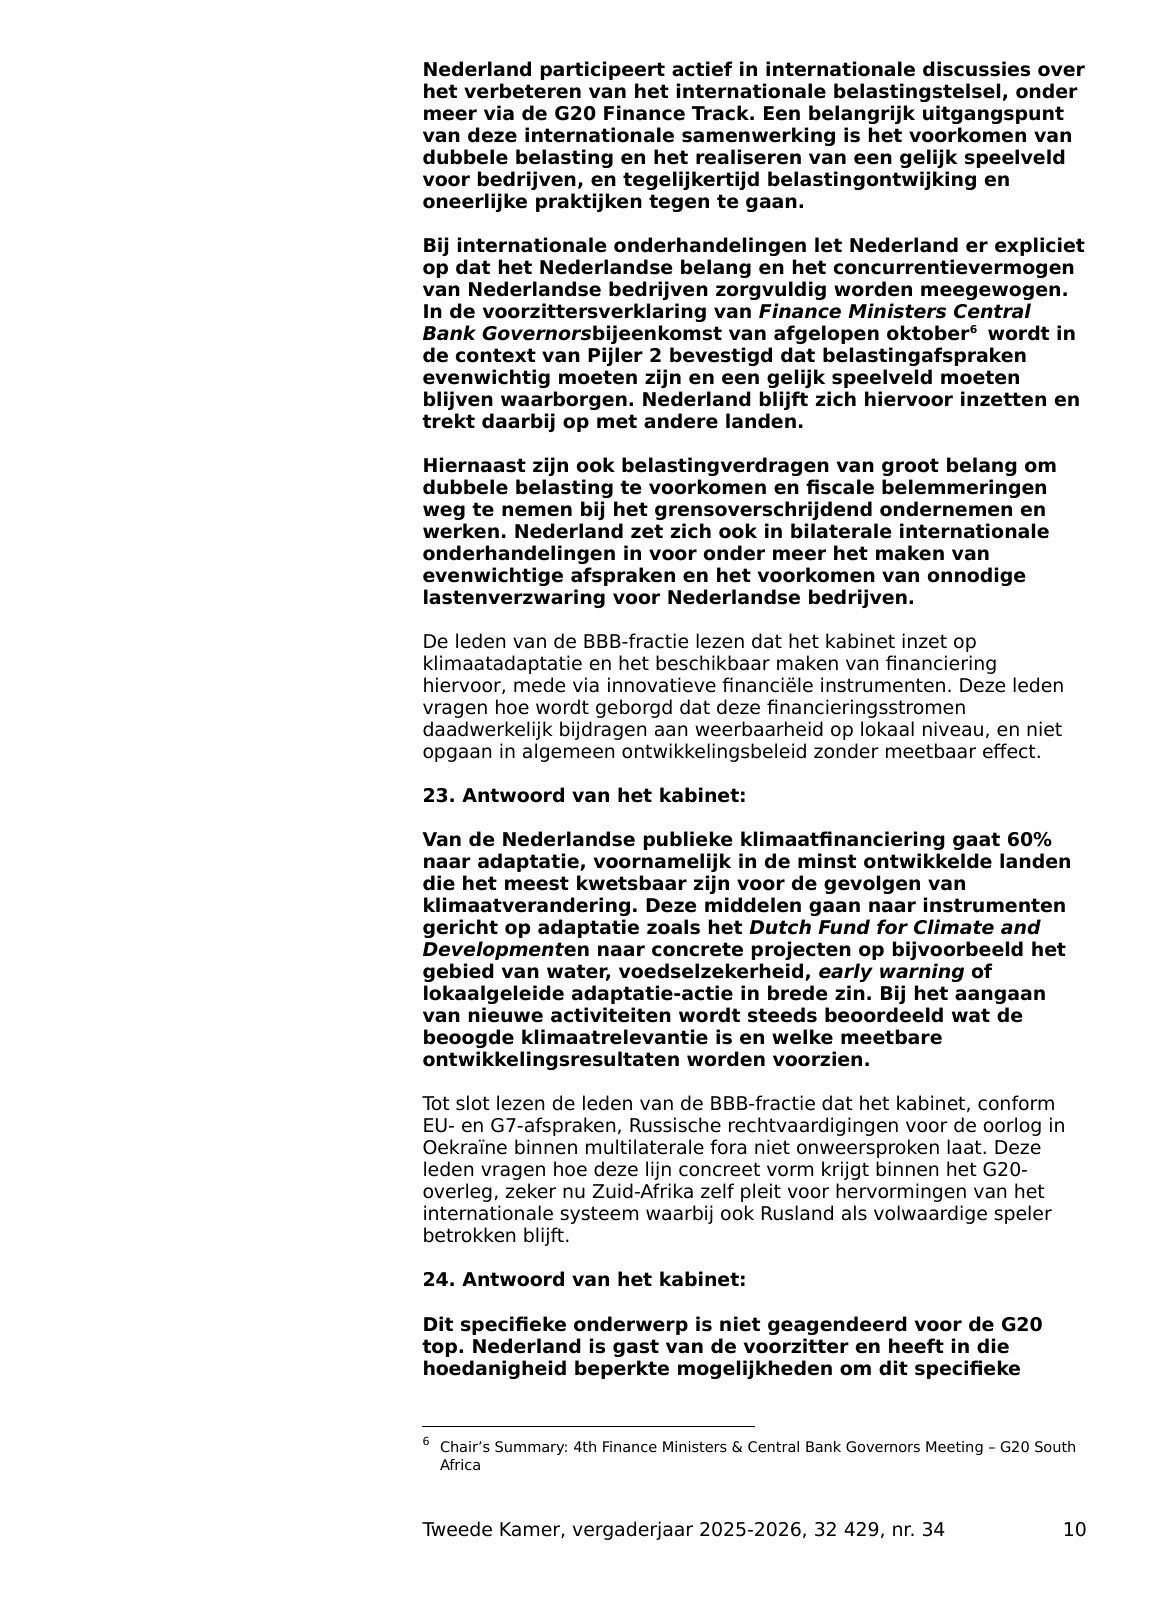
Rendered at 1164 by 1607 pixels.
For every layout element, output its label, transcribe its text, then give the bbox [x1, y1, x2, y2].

text Bij internationale onderhandelingen let Nederland er expliciet op dat het Nederlandse belang en het concurrentievermogen van Nederlandse bedrijven zorgvuldig worden meegewogen. In de voorzittersverklaring van Finance Ministers Central Bank Governorsbijeenkomst van afgelopen oktober wordt in de context van Pijler 2 bevestigd dat belastingafspraken evenwichtig moeten zijn en een gelijk speelveld moeten blijven waarborgen. Nederland blijft zich hiervoor inzetten en trekt daarbij op met andere landen. [422, 235, 1087, 433]
text Hiernaast zijn ook belastingverdragen van groot belang om dubbele belasting te voorkomen en fiscale belemmeringen weg te nemen bij het grensoverschrijdend ondernemen en werken. Nederland zet zich ook in bilaterale internationale onderhandelingen in voor onder meer het maken van evenwichtige afspraken en het voorkomen van onnodige lastenverzwaring voor Nederlandse bedrijven. [422, 455, 1087, 609]
text 24. Antwoord van het kabinet: [422, 1269, 1087, 1291]
text De leden van de BBB-fractie lezen dat het kabinet inzet op klimaatadaptatie en het beschikbaar maken van financiering hiervoor, mede via innovatieve financiële instrumenten. Deze leden vragen hoe wordt geborgd dat deze financieringsstromen daadwerkelijk bijdragen aan weerbaarheid op lokaal niveau, en niet opgaan in algemeen ontwikkelingsbeleid zonder meetbaar effect. [422, 631, 1087, 763]
text Van de Nederlandse publieke klimaatfinanciering gaat 60% naar adaptatie, voornamelijk in de minst ontwikkelde landen die het meest kwetsbaar zijn voor de gevolgen van klimaatverandering. Deze middelen gaan naar instrumenten gericht op adaptatie zoals het Dutch Fund for Climate and Developmenten naar concrete projecten op bijvoorbeeld het gebied van water, voedselzekerheid, early warning of lokaalgeleide adaptatie-actie in brede zin. Bij het aangaan van nieuwe activiteiten wordt steeds beoordeeld wat de beoogde klimaatrelevantie is en welke meetbare ontwikkelingsresultaten worden voorzien. [422, 829, 1087, 1071]
text Dit specifieke onderwerp is niet geagendeerd voor de G20 top. Nederland is gast van de voorzitter en heeft in die hoedanigheid beperkte mogelijkheden om dit specifieke [422, 1313, 1087, 1379]
text Chair’s Summary: 4th Finance Ministers & Central Bank Governors Meeting – G20 South Africa [422, 1435, 1087, 1474]
text Nederland participeert actief in internationale discussies over het verbeteren van het internationale belastingstelsel, onder meer via de G20 Finance Track. Een belangrijk uitgangspunt van deze internationale samenwerking is het voorkomen van dubbele belasting en het realiseren van een gelijk speelveld voor bedrijven, en tegelijkertijd belastingontwijking en oneerlijke praktijken tegen te gaan. [422, 59, 1087, 213]
text 23. Antwoord van het kabinet: [422, 785, 1087, 807]
text Tot slot lezen de leden van de BBB-fractie dat het kabinet, conform EU- en G7-afspraken, Russische rechtvaardigingen voor de oorlog in Oekraïne binnen multilaterale fora niet onweersproken laat. Deze leden vragen hoe deze lijn concreet vorm krijgt binnen het G20-overleg, zeker nu Zuid-Afrika zelf pleit voor hervormingen van het internationale systeem waarbij ook Rusland als volwaardige speler betrokken blijft. [422, 1093, 1087, 1247]
